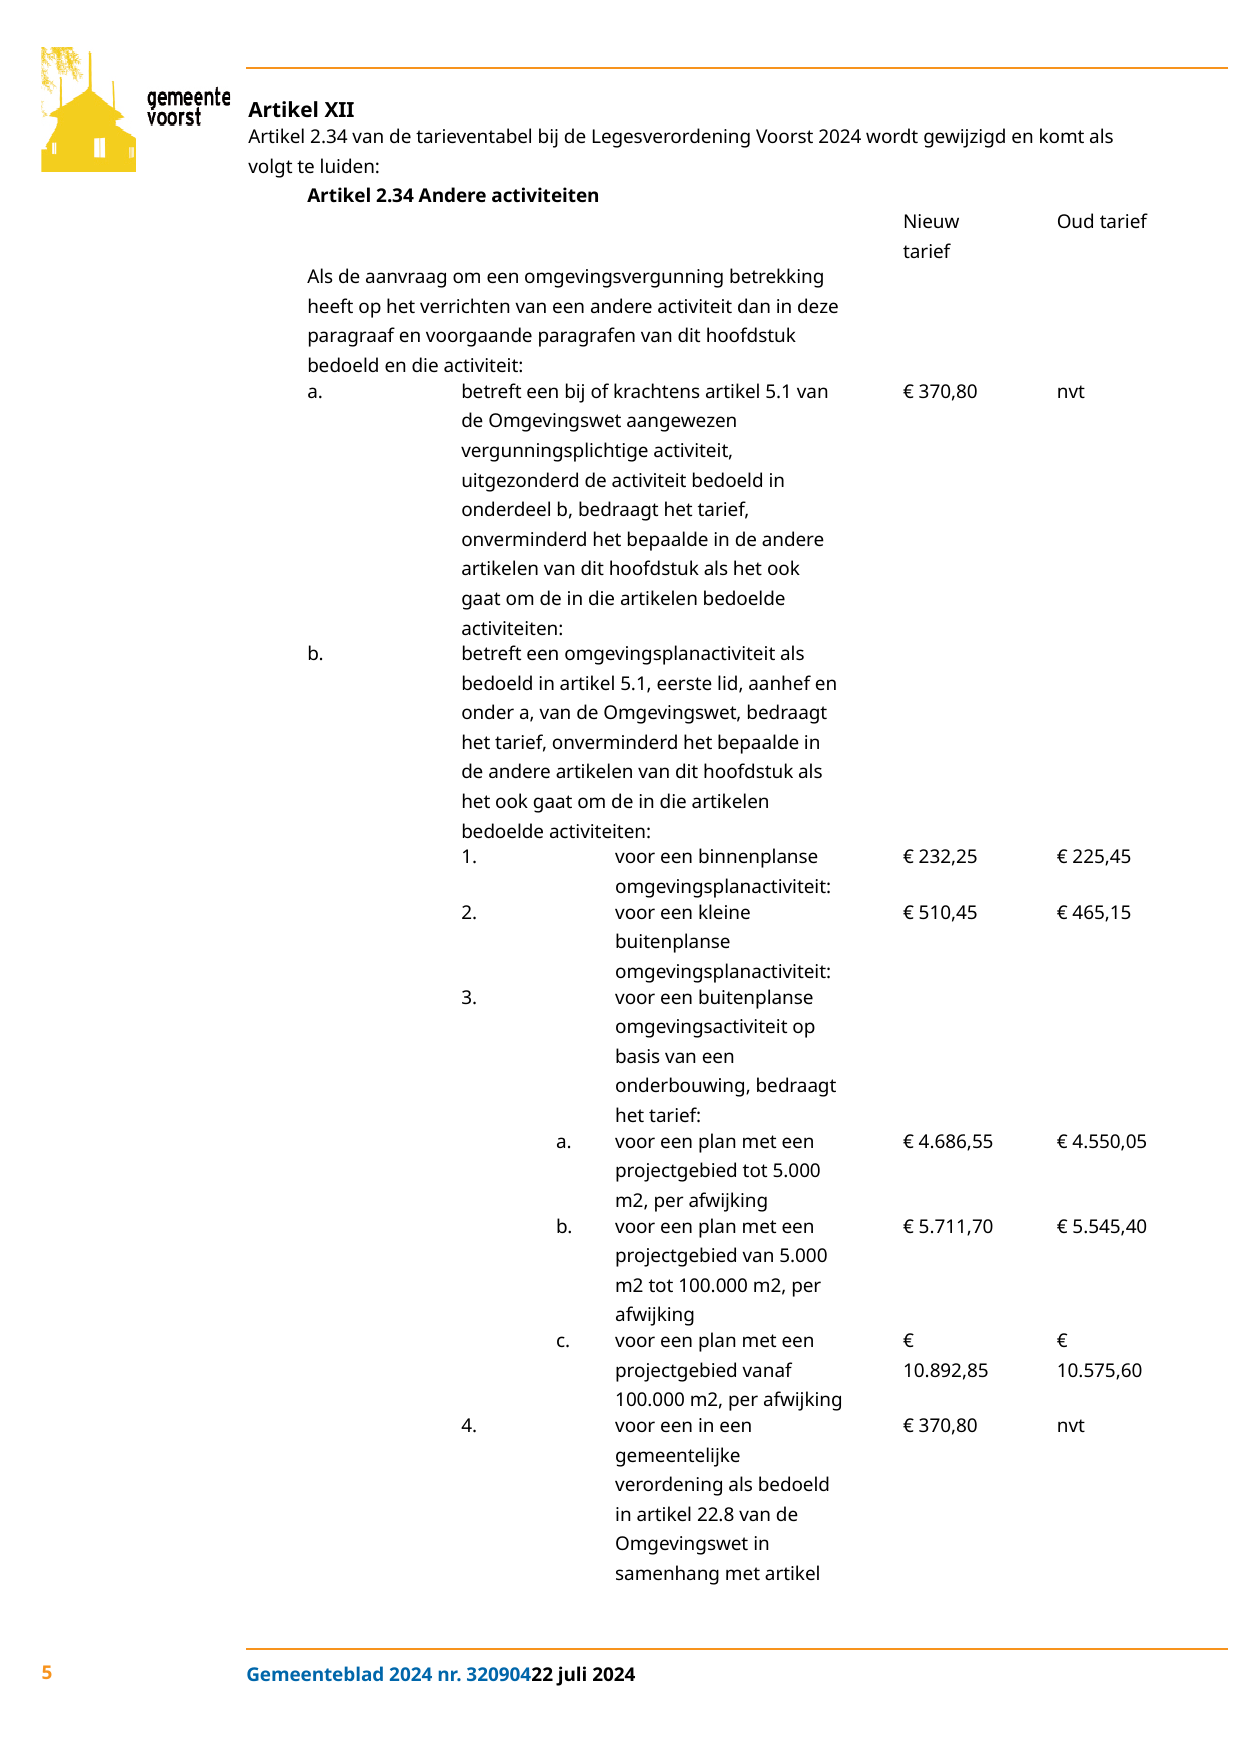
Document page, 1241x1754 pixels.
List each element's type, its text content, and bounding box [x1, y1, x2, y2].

text Artikel XII [248, 95, 1152, 123]
table_cell voor een buitenplanse omgevingsactiviteit op basis van een onderbouwing, bedraagt het tarief: [556, 984, 844, 1128]
table_cell € 4.686,55 [844, 1128, 998, 1213]
table_cell 4. [402, 1412, 556, 1586]
table_cell [998, 640, 1152, 844]
table_cell € 4.550,05 [998, 1128, 1152, 1213]
table_cell € 465,15 [998, 899, 1152, 984]
table_cell [402, 1213, 556, 1327]
table_cell betreft een bij of krachtens artikel 5.1 van de Omgevingswet aangewezen vergunningsplichtige activiteit, uitgezonderd de activiteit bedoeld in onderdeel b, bedraagt het tarief, onverminderd het bepaalde in de andere artikelen van dit hoofdstuk als het ook gaat om de in die artikelen bedoelde activiteiten: [402, 378, 844, 640]
table_cell € 10.892,85 [844, 1327, 998, 1412]
table_cell 1. [402, 844, 556, 899]
table_cell [998, 984, 1152, 1128]
table_cell [402, 1128, 556, 1213]
table_cell € 225,45 [998, 844, 1152, 899]
table_cell [844, 640, 998, 844]
table_cell € 10.575,60 [998, 1327, 1152, 1412]
table_cell [844, 264, 998, 378]
table_cell € 510,45 [844, 899, 998, 984]
table_cell voor een plan met een projectgebied tot 5.000 m2, per afwijking [556, 1128, 844, 1213]
table_cell [402, 1327, 556, 1412]
table_cell [248, 899, 402, 984]
table_cell € 232,25 [844, 844, 998, 899]
table_cell voor een plan met een projectgebied vanaf 100.000 m2, per afwijking [556, 1327, 844, 1412]
table_cell b. [248, 640, 402, 844]
table_cell 3. [402, 984, 556, 1128]
table_cell betreft een omgevingsplanactiviteit als bedoeld in artikel 5.1, eerste lid, aanhef en onder a, van de Omgevingswet, bedraagt het tarief, onverminderd het bepaalde in de andere artikelen van dit hoofdstuk als het ook gaat om de in die artikelen bedoelde activiteiten: [402, 640, 844, 844]
table_cell [248, 1128, 402, 1213]
table_cell Nieuw tarief [844, 208, 998, 263]
table_cell € 5.711,70 [844, 1213, 998, 1327]
table_cell [248, 984, 402, 1128]
table_cell nvt [998, 378, 1152, 640]
picture [41, 47, 231, 172]
table_cell a. [248, 378, 402, 640]
table_cell [248, 844, 402, 899]
table_cell nvt [998, 1412, 1152, 1586]
table_cell 2. [402, 899, 556, 984]
table_header Artikel 2.34 Andere activiteiten [248, 183, 1152, 208]
table_cell voor een plan met een projectgebied van 5.000 m2 tot 100.000 m2, per afwijking [556, 1213, 844, 1327]
table_cell [998, 264, 1152, 378]
text Artikel 2.34 van de tarieventabel bij de Legesverordening Voorst 2024 wordt gewijzigd en komt als volgt te luiden: [248, 123, 1152, 178]
table_cell [248, 208, 844, 263]
table_cell € 370,80 [844, 378, 998, 640]
table_cell € 5.545,40 [998, 1213, 1152, 1327]
table_cell Als de aanvraag om een omgevingsvergunning betrekking heeft op het verrichten van een andere activiteit dan in deze paragraaf en voorgaande paragrafen van dit hoofdstuk bedoeld en die activiteit: [248, 264, 844, 378]
table_cell [248, 1327, 402, 1412]
table_cell voor een binnenplanse omgevingsplanactiviteit: [556, 844, 844, 899]
table_cell voor een kleine buitenplanse omgevingsplanactiviteit: [556, 899, 844, 984]
table_cell [248, 1213, 402, 1327]
table_cell [248, 1412, 402, 1586]
table_cell Oud tarief [998, 208, 1152, 263]
table_cell € 370,80 [844, 1412, 998, 1586]
table_cell [844, 984, 998, 1128]
table_cell voor een in een gemeentelijke verordening als bedoeld in artikel 22.8 van de Omgevingswet in samenhang met artikel [556, 1412, 844, 1586]
